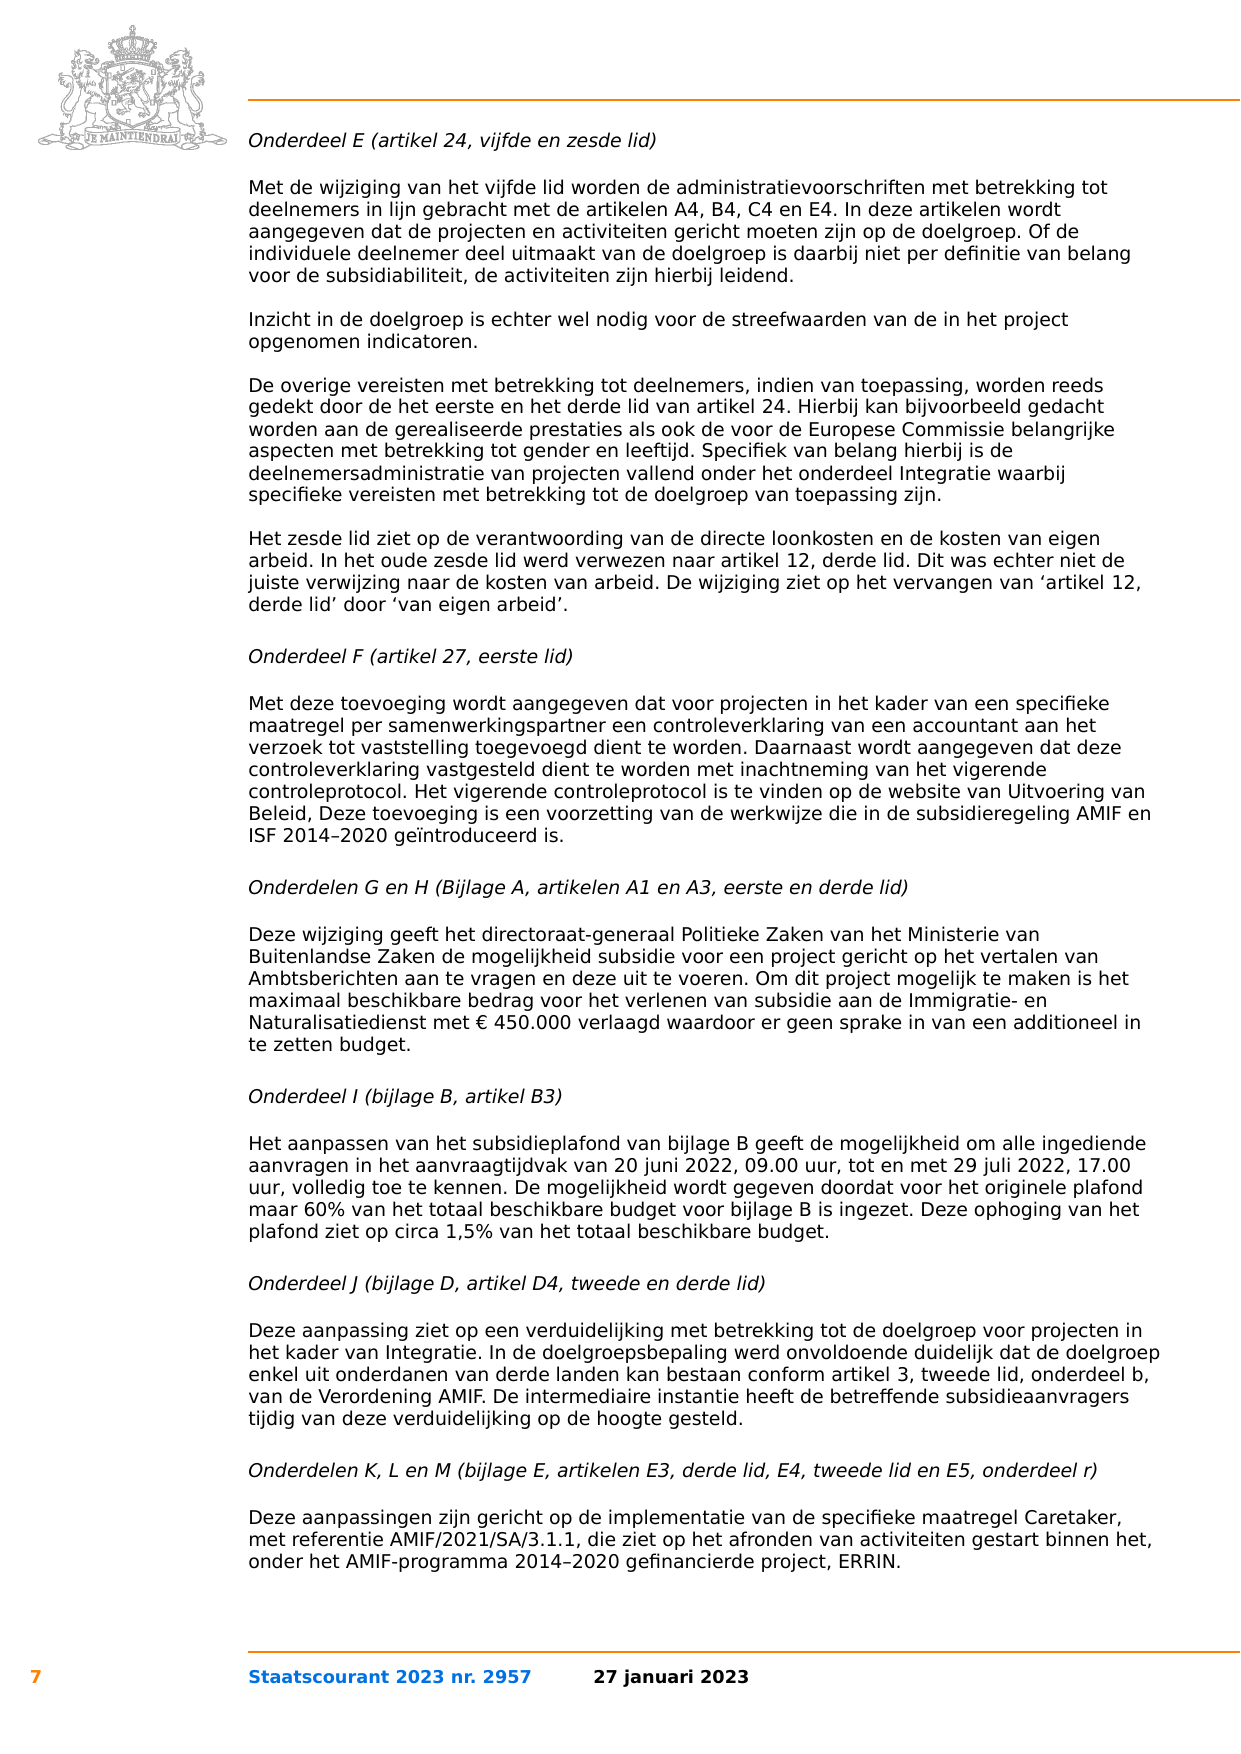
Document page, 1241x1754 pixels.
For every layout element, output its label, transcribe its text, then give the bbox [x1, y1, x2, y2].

text De overige vereisten met betrekking tot deelnemers, indien van toepassing, worden reeds gedekt door de het eerste en het derde lid van artikel 24. Hierbij kan bijvoorbeeld gedacht worden aan de gerealiseerde prestaties als ook de voor de Europese Commissie belangrijke aspecten met betrekking tot gender en leeftijd. Specifiek van belang hierbij is de deelnemersadministratie van projecten vallend onder het onderdeel Integratie waarbij specifieke vereisten met betrekking tot de doelgroep van toepassing zijn. [248, 374, 1163, 506]
subtitle Onderdeel I (bijlage B, artikel B3) [248, 1086, 1163, 1108]
text Het aanpassen van het subsidieplafond van bijlage B geeft de mogelijkheid om alle ingediende aanvragen in het aanvraagtijdvak van 20 juni 2022, 09.00 uur, tot en met 29 juli 2022, 17.00 uur, volledig toe te kennen. De mogelijkheid wordt gegeven doordat voor het originele plafond maar 60% van het totaal beschikbare budget voor bijlage B is ingezet. Deze ophoging van het plafond ziet op circa 1,5% van het totaal beschikbare budget. [248, 1133, 1163, 1243]
subtitle Onderdelen G en H (Bijlage A, artikelen A1 en A3, eerste en derde lid) [248, 877, 1163, 899]
text Deze aanpassing ziet op een verduidelijking met betrekking tot de doelgroep voor projecten in het kader van Integratie. In de doelgroepsbepaling werd onvoldoende duidelijk dat de doelgroep enkel uit onderdanen van derde landen kan bestaan conform artikel 3, tweede lid, onderdeel b, van de Verordening AMIF. De intermediaire instantie heeft de betreffende subsidieaanvragers tijdig van deze verduidelijking op de hoogte gesteld. [248, 1320, 1163, 1429]
text Met deze toevoeging wordt aangegeven dat voor projecten in het kader van een specifieke maatregel per samenwerkingspartner een controleverklaring van een accountant aan het verzoek tot vaststelling toegevoegd dient te worden. Daarnaast wordt aangegeven dat deze controleverklaring vastgesteld dient te worden met inachtneming van het vigerende controleprotocol. Het vigerende controleprotocol is te vinden op de website van Uitvoering van Beleid, Deze toevoeging is een voorzetting van de werkwijze die in de subsidieregeling AMIF en ISF 2014–2020 geïntroduceerd is. [248, 693, 1163, 847]
text Het zesde lid ziet op de verantwoording van de directe loonkosten en de kosten van eigen arbeid. In het oude zesde lid werd verwezen naar artikel 12, derde lid. Dit was echter niet de juiste verwijzing naar de kosten van arbeid. De wijziging ziet op het vervangen van ‘artikel 12, derde lid’ door ‘van eigen arbeid’. [248, 528, 1163, 616]
text Met de wijziging van het vijfde lid worden de administratievoorschriften met betrekking tot deelnemers in lijn gebracht met de artikelen A4, B4, C4 en E4. In deze artikelen wordt aangegeven dat de projecten en activiteiten gericht moeten zijn op de doelgroep. Of de individuele deelnemer deel uitmaakt van de doelgroep is daarbij niet per definitie van belang voor de subsidiabiliteit, de activiteiten zijn hierbij leidend. [248, 177, 1163, 287]
subtitle Onderdeel F (artikel 27, eerste lid) [248, 646, 1163, 668]
subtitle Onderdeel E (artikel 24, vijfde en zesde lid) [248, 130, 1163, 152]
picture [38, 25, 227, 150]
subtitle Onderdeel J (bijlage D, artikel D4, tweede en derde lid) [248, 1273, 1163, 1295]
text Deze wijziging geeft het directoraat-generaal Politieke Zaken van het Ministerie van Buitenlandse Zaken de mogelijkheid subsidie voor een project gericht op het vertalen van Ambtsberichten aan te vragen en deze uit te voeren. Om dit project mogelijk te maken is het maximaal beschikbare bedrag voor het verlenen van subsidie aan de Immigratie- en Naturalisatiedienst met € 450.000 verlaagd waardoor er geen sprake in van een additioneel in te zetten budget. [248, 924, 1163, 1056]
text Inzicht in de doelgroep is echter wel nodig voor de streefwaarden van de in het project opgenomen indicatoren. [248, 309, 1163, 353]
text Deze aanpassingen zijn gericht op de implementatie van de specifieke maatregel Caretaker, met referentie AMIF/2021/SA/3.1.1, die ziet op het afronden van activiteiten gestart binnen het, onder het AMIF-programma 2014–2020 gefinancierde project, ERRIN. [248, 1507, 1163, 1572]
subtitle Onderdelen K, L en M (bijlage E, artikelen E3, derde lid, E4, tweede lid en E5, onderdeel r) [248, 1459, 1163, 1482]
